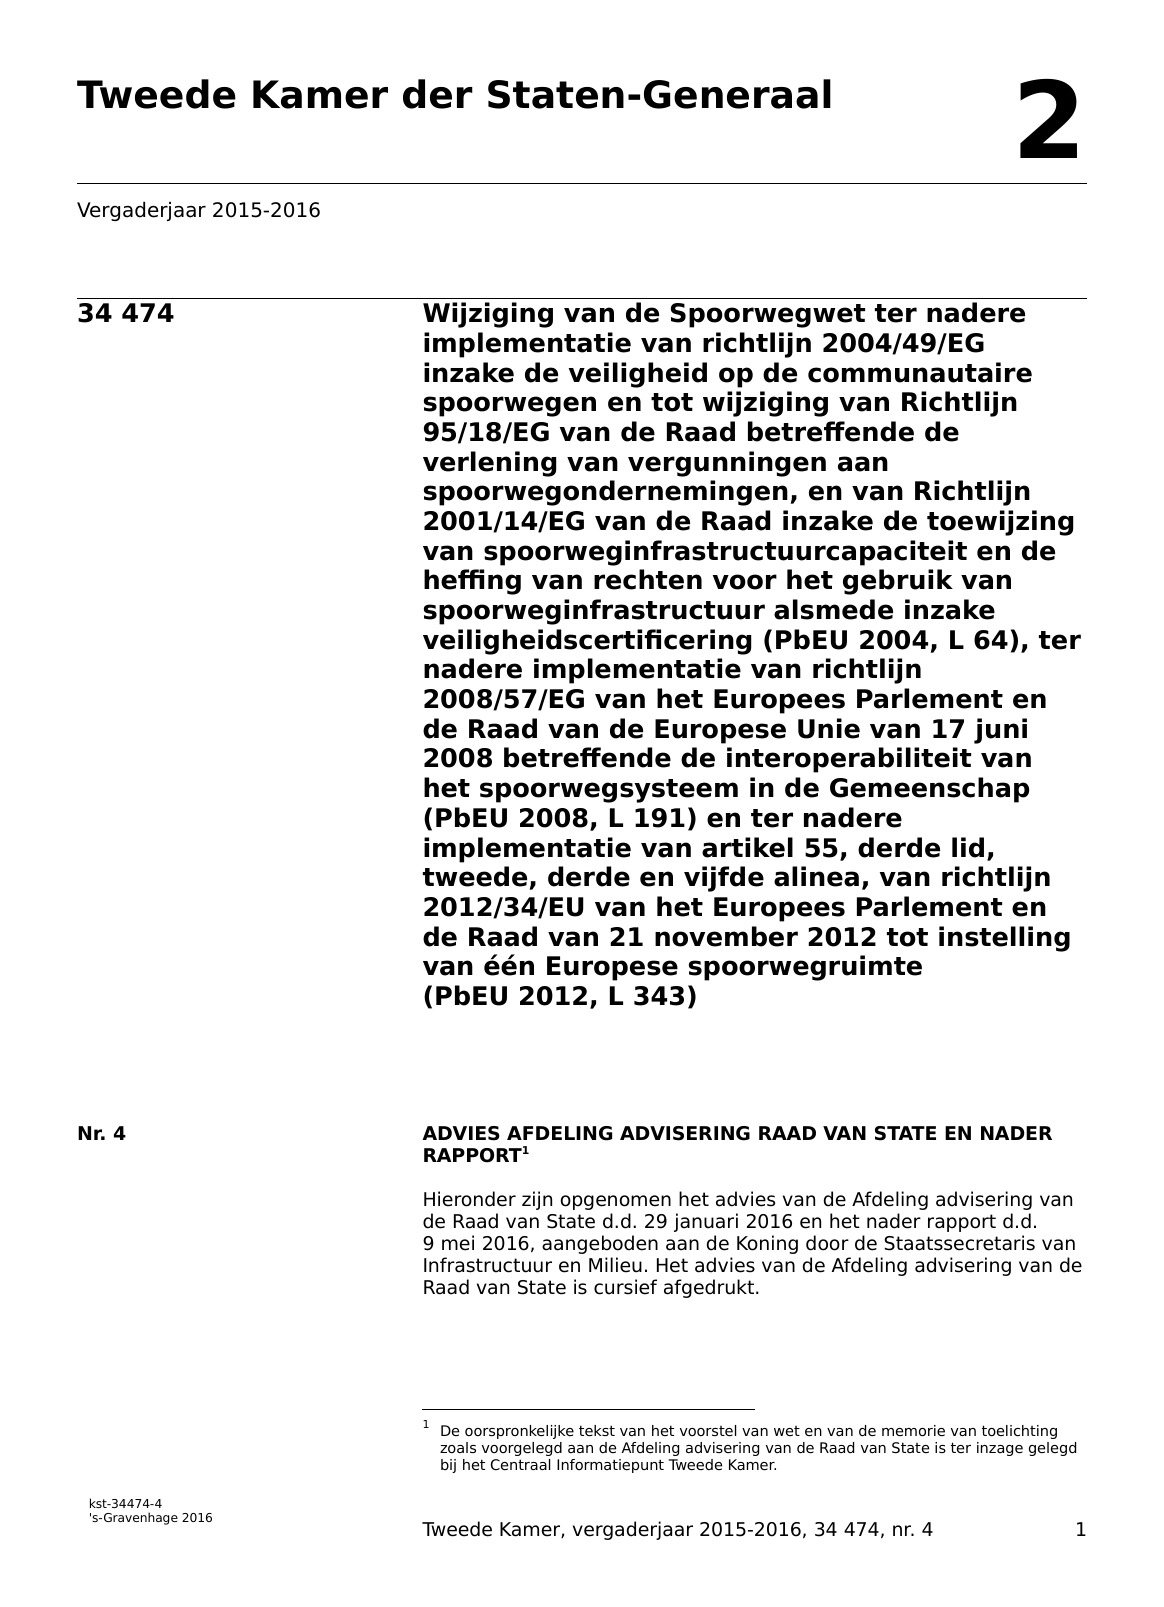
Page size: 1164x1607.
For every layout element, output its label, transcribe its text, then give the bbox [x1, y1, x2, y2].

text Hieronder zijn opgenomen het advies van de Afdeling advisering van de Raad van State d.d. 29 januari 2016 en het nader rapport d.d. 9 mei 2016, aangeboden aan de Koning door de Staatssecretaris van Infrastructuur en Milieu. Het advies van de Afdeling advisering van de Raad van State is cursief afgedrukt. [422, 1189, 1087, 1298]
text 's-Gravenhage 2016 [88, 1511, 323, 1525]
text De oorspronkelijke tekst van het voorstel van wet en van de memorie van toelichting zoals voorgelegd aan de Afdeling advisering van de Raad van State is ter inzage gelegd bij het Centraal Informatiepunt Tweede Kamer. [422, 1418, 1087, 1474]
subtitle 34 474 Wijziging van de Spoorwegwet ter nadere implementatie van richtlijn 2004/49/EG inzake de veiligheid op de communautaire spoorwegen en tot wijziging van Richtlijn 95/18/EG van de Raad betreffende de verlening van vergunningen aan spoorwegondernemingen, en van Richtlijn 2001/14/EG van de Raad inzake de toewijzing van spoorweginfrastructuurcapaciteit en de heffing van rechten voor het gebruik van spoorweginfrastructuur alsmede inzake veiligheidscertificering (PbEU 2004, L 64), ter nadere implementatie van richtlijn 2008/57/EG van het Europees Parlement en de Raad van de Europese Unie van 17 juni 2008 betreffende de interoperabiliteit van het spoorwegsysteem in de Gemeenschap (PbEU 2008, L 191) en ter nadere implementatie van artikel 55, derde lid, tweede, derde en vijfde alinea, van richtlijn 2012/34/EU van het Europees Parlement en de Raad van 21 november 2012 tot instelling van één Europese spoorwegruimte (PbEU 2012, L 343) [77, 299, 1087, 1011]
table_header Tweede Kamer der Staten-Generaal [77, 59, 886, 183]
subtitle Nr. 4 ADVIES AFDELING ADVISERING RAAD VAN STATE EN NADER RAPPORT [77, 1122, 1087, 1166]
table_header 2 [886, 59, 1087, 183]
table_cell Vergaderjaar 2015-2016 [77, 184, 1087, 298]
text kst-34474-4 [88, 1497, 323, 1511]
